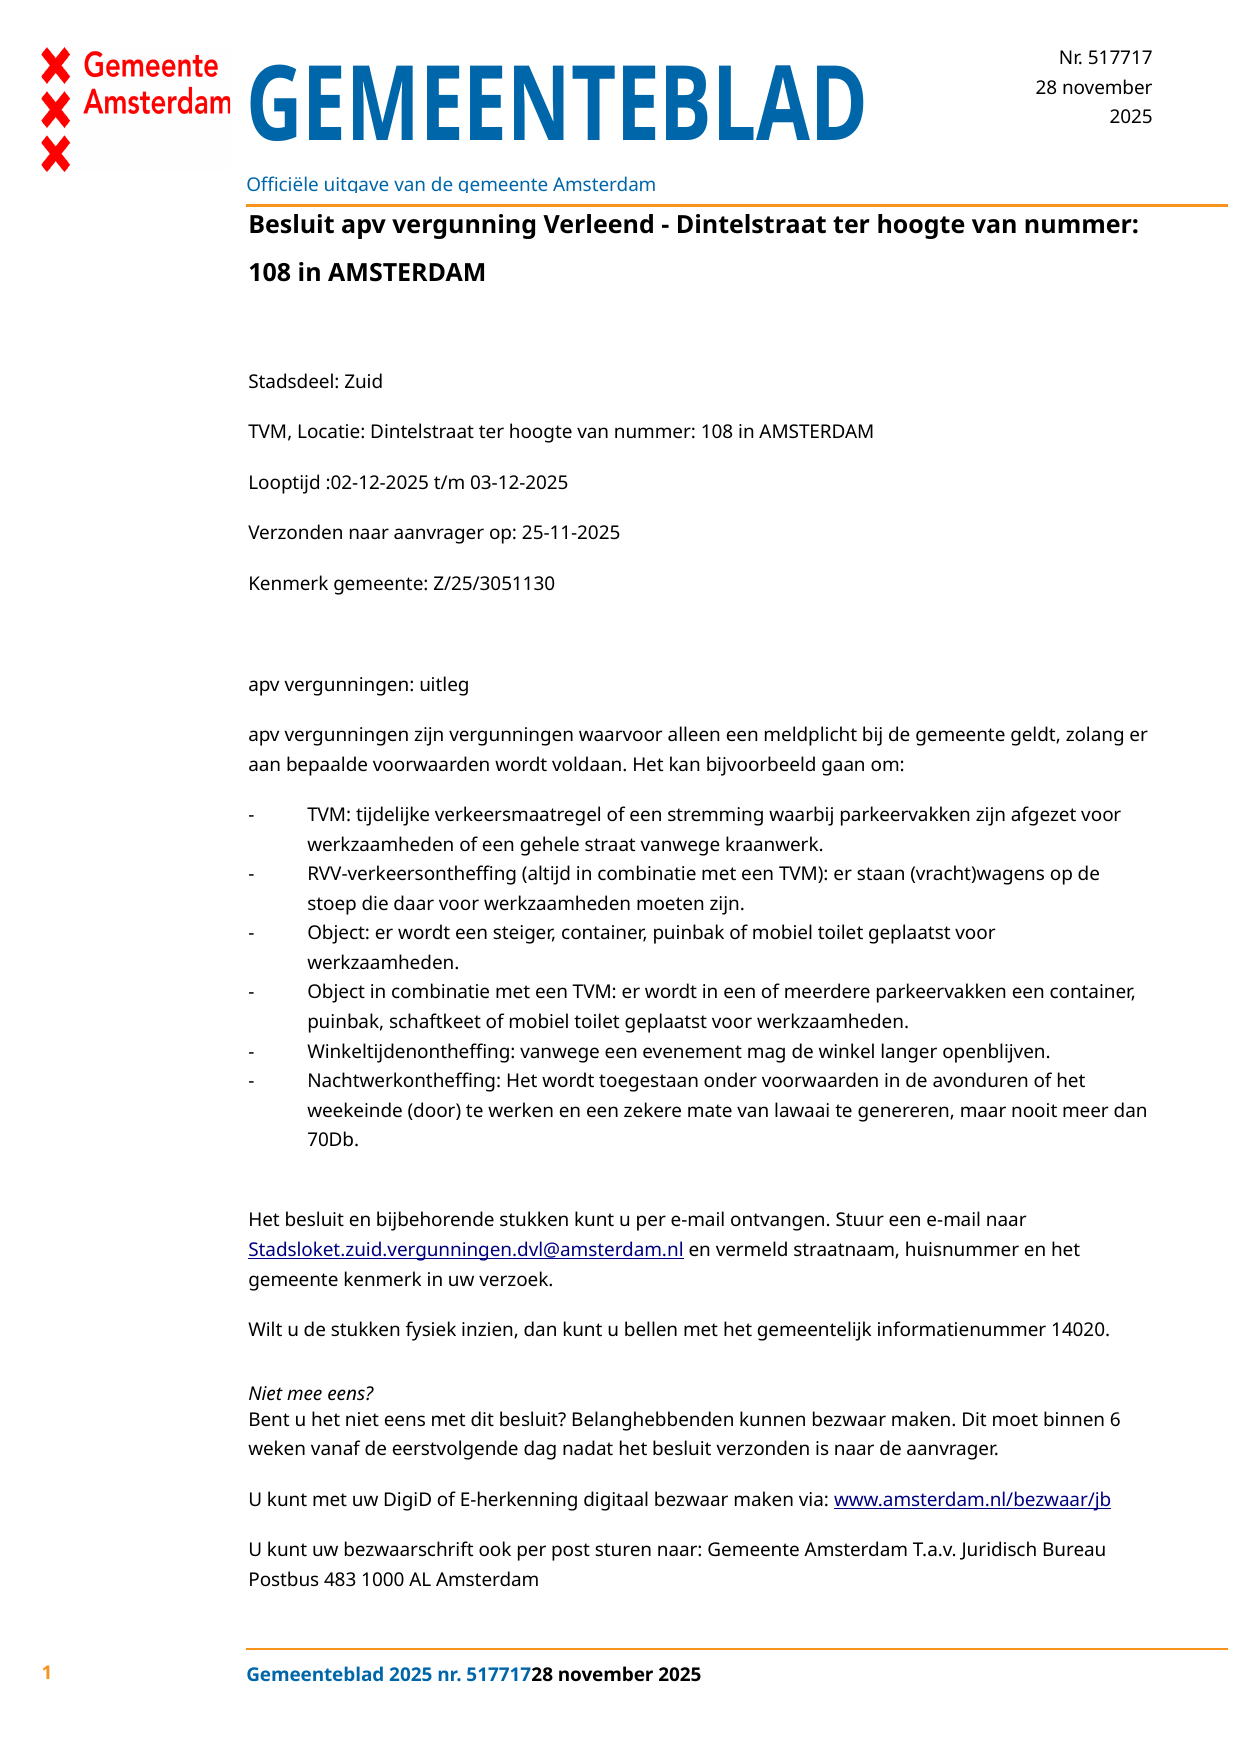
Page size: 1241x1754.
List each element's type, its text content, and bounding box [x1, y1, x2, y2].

text U kunt met uw DigiD of E-herkenning digitaal bezwaar maken via: www.amsterdam.nl/bezwaar/jb [248, 1486, 1152, 1512]
text Besluit apv vergunning Verleend - Dintelstraat ter hoogte van nummer: 108 in AMSTERDAM [248, 207, 1152, 288]
list TVM: tijdelijke verkeersmaatregel of een stremming waarbij parkeervakken zijn afgezet voor werkzaamheden of een gehele straat vanwege kraanwerk. [248, 801, 1152, 857]
text apv vergunningen: uitleg [248, 671, 1152, 697]
list Object in combinatie met een TVM: er wordt in een of meerdere parkeervakken een container, puinbak, schaftkeet of mobiel toilet geplaatst voor werkzaamheden. [248, 979, 1152, 1034]
text Stadsdeel: Zuid [248, 368, 1152, 394]
list RVV-verkeersontheffing (altijd in combinatie met een TVM): er staan (vracht)wagens op de stoep die daar voor werkzaamheden moeten zijn. [248, 860, 1152, 916]
text Wilt u de stukken fysiek inzien, dan kunt u bellen met het gemeentelijk informatienummer 14020. [248, 1316, 1152, 1342]
text Bent u het niet eens met dit besluit? Belanghebbenden kunnen bezwaar maken. Dit moet binnen 6 weken vanaf de eerstvolgende dag nadat het besluit verzonden is naar de aanvrager. [248, 1406, 1152, 1461]
list Object: er wordt een steiger, container, puinbak of mobiel toilet geplaatst voor werkzaamheden. [248, 919, 1152, 975]
list Winkeltijdenontheffing: vanwege een evenement mag de winkel langer openblijven. [248, 1038, 1152, 1064]
picture [41, 47, 231, 172]
text TVM, Locatie: Dintelstraat ter hoogte van nummer: 108 in AMSTERDAM [248, 419, 1152, 444]
text Verzonden naar aanvrager op: 25-11-2025 [248, 519, 1152, 545]
text Looptijd :02-12-2025 t/m 03-12-2025 [248, 469, 1152, 495]
text U kunt uw bezwaarschrift ook per post sturen naar: Gemeente Amsterdam T.a.v. Juridisch Bureau Postbus 483 1000 AL Amsterdam [248, 1536, 1152, 1592]
text apv vergunningen zijn vergunningen waarvoor alleen een meldplicht bij de gemeente geldt, zolang er aan bepaalde voorwaarden wordt voldaan. Het kan bijvoorbeeld gaan om: [248, 721, 1152, 777]
text Niet mee eens? [248, 1380, 1152, 1406]
text Het besluit en bijbehorende stukken kunt u per e-mail ontvangen. Stuur een e-mail naar Stadsloket.zuid.vergunningen.dvl@amsterdam.nl en vermeld straatnaam, huisnummer en het gemeente kenmerk in uw verzoek. [248, 1207, 1152, 1292]
list Nachtwerkontheffing: Het wordt toegestaan onder voorwaarden in de avonduren of het weekeinde (door) te werken en een zekere mate van lawaai te genereren, maar nooit meer dan 70Db. [248, 1067, 1152, 1152]
text Kenmerk gemeente: Z/25/3051130 [248, 570, 1152, 596]
